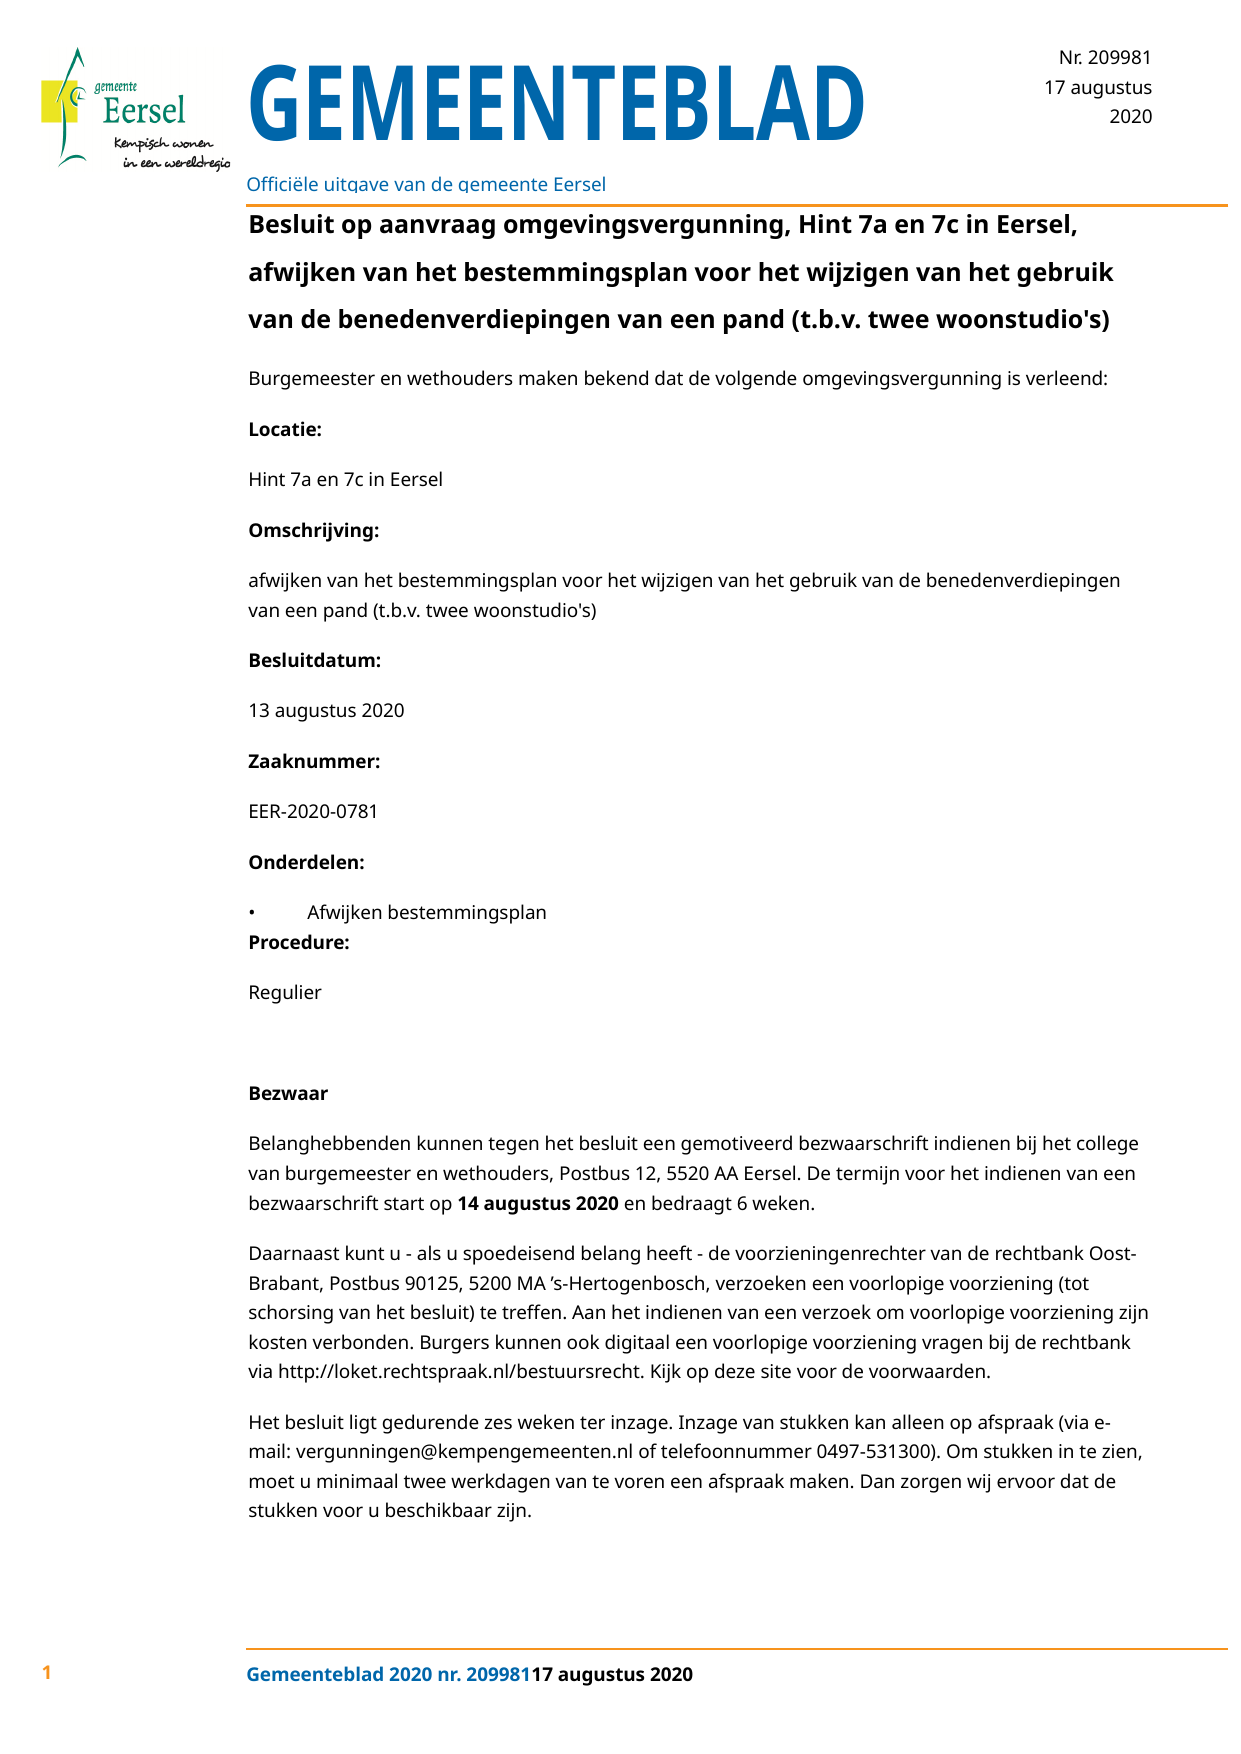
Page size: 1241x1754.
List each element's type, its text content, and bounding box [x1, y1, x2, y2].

text Onderdelen: [248, 849, 1152, 874]
text Daarnaast kunt u - als u spoedeisend belang heeft - de voorzieningenrechter van de rechtbank Oost-Brabant, Postbus 90125, 5200 MA ’s-Hertogenbosch, verzoeken een voorlopige voorziening (tot schorsing van het besluit) te treffen. Aan het indienen van een verzoek om voorlopige voorziening zijn kosten verbonden. Burgers kunnen ook digitaal een voorlopige voorziening vragen bij de rechtbank via http://loket.rechtspraak.nl/bestuursrecht. Kijk op deze site voor de voorwaarden. [248, 1240, 1152, 1384]
text Het besluit ligt gedurende zes weken ter inzage. Inzage van stukken kan alleen op afspraak (via e-mail: vergunningen@kempengemeenten.nl of telefoonnummer 0497-531300). Om stukken in te zien, moet u minimaal twee werkdagen van te voren een afspraak maken. Dan zorgen wij ervoor dat de stukken voor u beschikbaar zijn. [248, 1409, 1152, 1523]
text Belanghebbenden kunnen tegen het besluit een gemotiveerd bezwaarschrift indienen bij het college van burgemeester en wethouders, Postbus 12, 5520 AA Eersel. De termijn voor het indienen van een bezwaarschrift start op 14 augustus 2020 en bedraagt 6 weken. [248, 1131, 1152, 1215]
picture [41, 47, 231, 172]
text Bezwaar [248, 1080, 1152, 1106]
text Locatie: [248, 416, 1152, 442]
text Burgemeester en wethouders maken bekend dat de volgende omgevingsvergunning is verleend: [248, 366, 1152, 391]
text Besluit op aanvraag omgevingsvergunning, Hint 7a en 7c in Eersel, afwijken van het bestemmingsplan voor het wijzigen van het gebruik van de benedenverdiepingen van een pand (t.b.v. twee woonstudio's) [248, 207, 1152, 336]
list Afwijken bestemmingsplan [248, 899, 1152, 925]
text Zaaknummer: [248, 748, 1152, 774]
text Procedure: [248, 929, 1152, 954]
text Regulier [248, 979, 1152, 1005]
text 13 augustus 2020 [248, 698, 1152, 723]
text Hint 7a en 7c in Eersel [248, 466, 1152, 492]
text afwijken van het bestemmingsplan voor het wijzigen van het gebruik van de benedenverdiepingen van een pand (t.b.v. twee woonstudio's) [248, 567, 1152, 622]
text Omschrijving: [248, 517, 1152, 542]
text EER-2020-0781 [248, 798, 1152, 824]
text Besluitdatum: [248, 647, 1152, 673]
